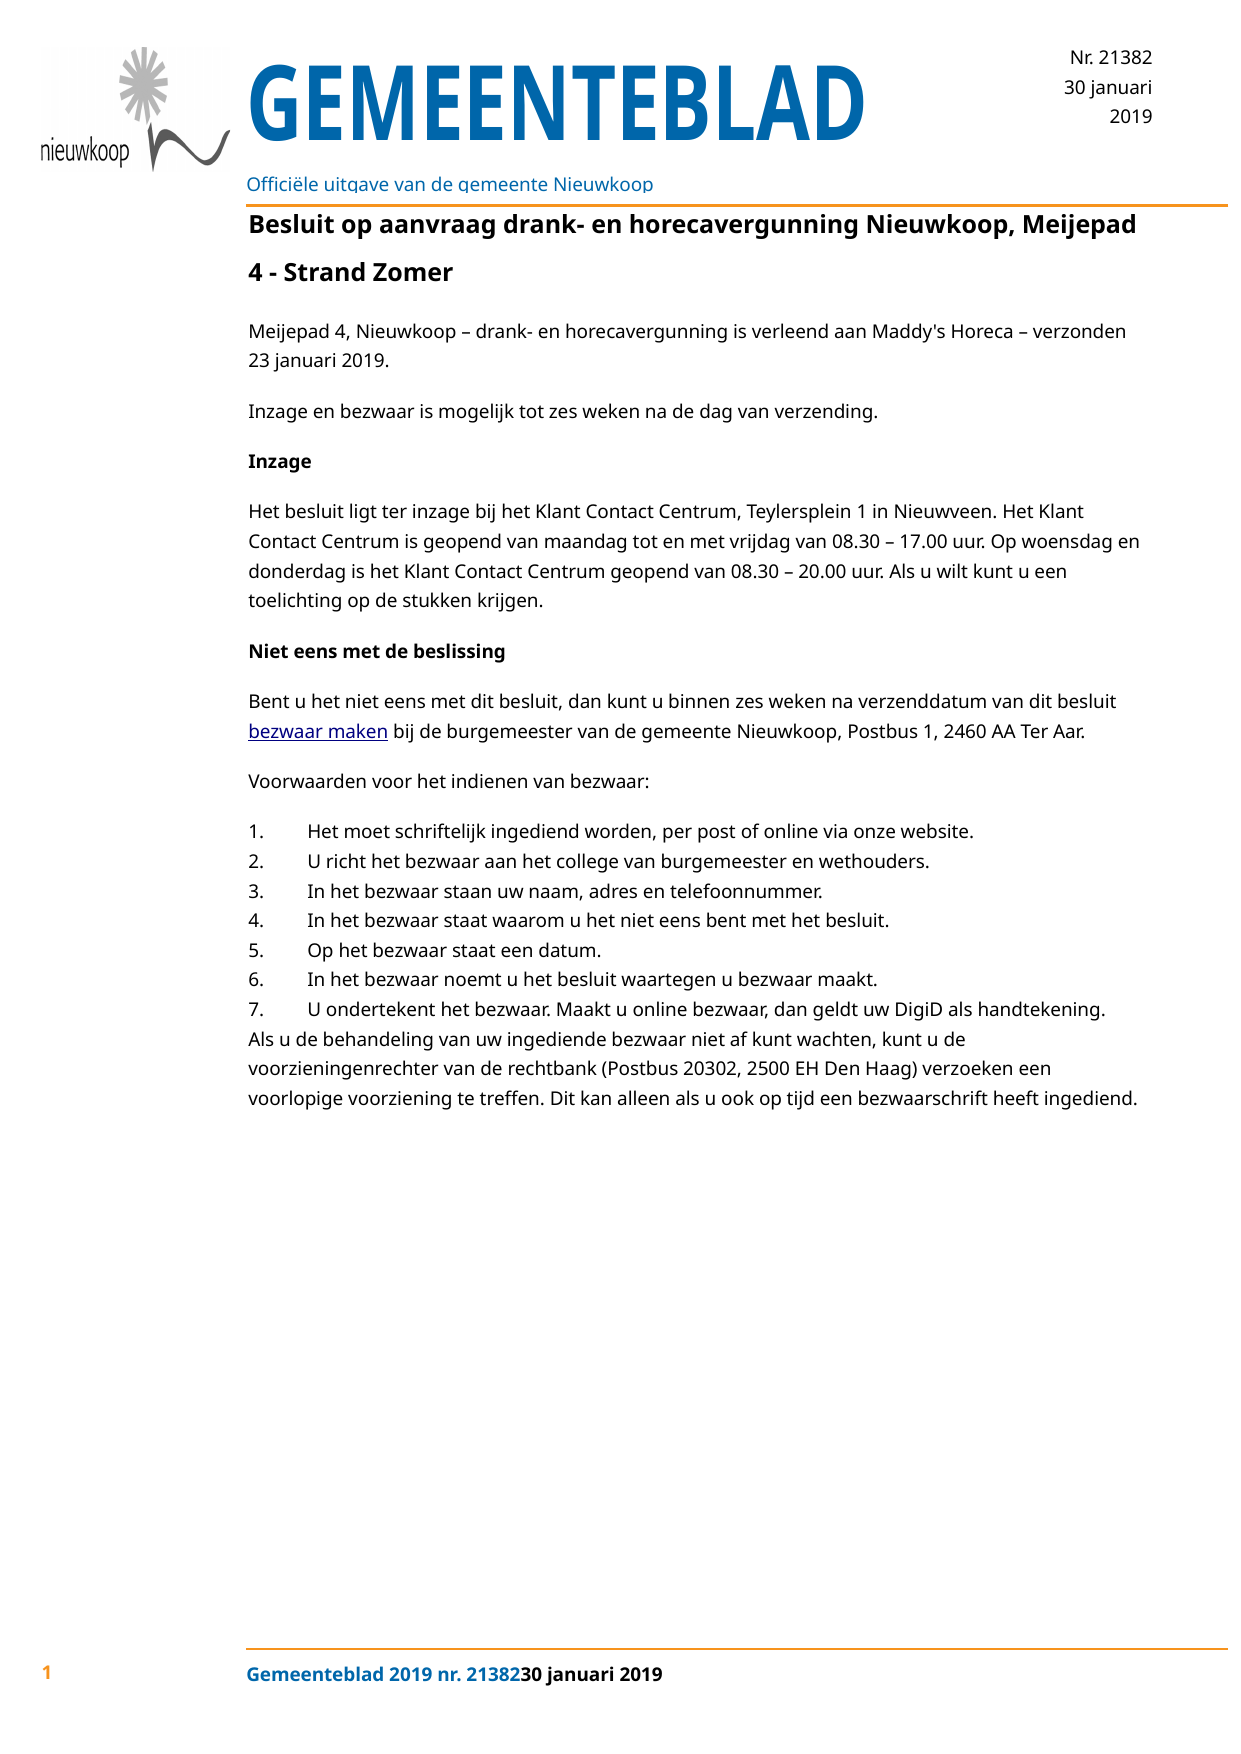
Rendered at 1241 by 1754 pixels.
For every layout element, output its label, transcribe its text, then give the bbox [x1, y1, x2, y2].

list U ondertekent het bezwaar. Maakt u online bezwaar, dan geldt uw DigiD als handtekening. [248, 996, 1152, 1022]
text Als u de behandeling van uw ingediende bezwaar niet af kunt wachten, kunt u de voorzieningenrechter van de rechtbank (Postbus 20302, 2500 EH Den Haag) verzoeken een voorlopige voorziening te treffen. Dit kan alleen als u ook op tijd een bezwaarschrift heeft ingediend. [248, 1026, 1152, 1111]
text Het besluit ligt ter inzage bij het Klant Contact Centrum, Teylersplein 1 in Nieuwveen. Het Klant Contact Centrum is geopend van maandag tot en met vrijdag van 08.30 – 17.00 uur. Op woensdag en donderdag is het Klant Contact Centrum geopend van 08.30 – 20.00 uur. Als u wilt kunt u een toelichting op de stukken krijgen. [248, 499, 1152, 613]
list Op het bezwaar staat een datum. [248, 937, 1152, 963]
list Het moet schriftelijk ingediend worden, per post of online via onze website. [248, 819, 1152, 844]
text Voorwaarden voor het indienen van bezwaar: [248, 768, 1152, 794]
list In het bezwaar noemt u het besluit waartegen u bezwaar maakt. [248, 967, 1152, 992]
picture [41, 47, 231, 172]
text Inzage [248, 448, 1152, 474]
list In het bezwaar staat waarom u het niet eens bent met het besluit. [248, 907, 1152, 933]
text Besluit op aanvraag drank- en horecavergunning Nieuwkoop, Meijepad 4 - Strand Zomer [248, 207, 1152, 288]
text Niet eens met de beslissing [248, 638, 1152, 664]
list U richt het bezwaar aan het college van burgemeester en wethouders. [248, 848, 1152, 874]
list In het bezwaar staan uw naam, adres en telefoonnummer. [248, 878, 1152, 904]
text Inzage en bezwaar is mogelijk tot zes weken na de dag van verzending. [248, 398, 1152, 424]
text Bent u het niet eens met dit besluit, dan kunt u binnen zes weken na verzenddatum van dit besluit bezwaar maken bij de burgemeester van de gemeente Nieuwkoop, Postbus 1, 2460 AA Ter Aar. [248, 688, 1152, 744]
text Meijepad 4, Nieuwkoop – drank- en horecavergunning is verleend aan Maddy's Horeca – verzonden 23 januari 2019. [248, 318, 1152, 373]
